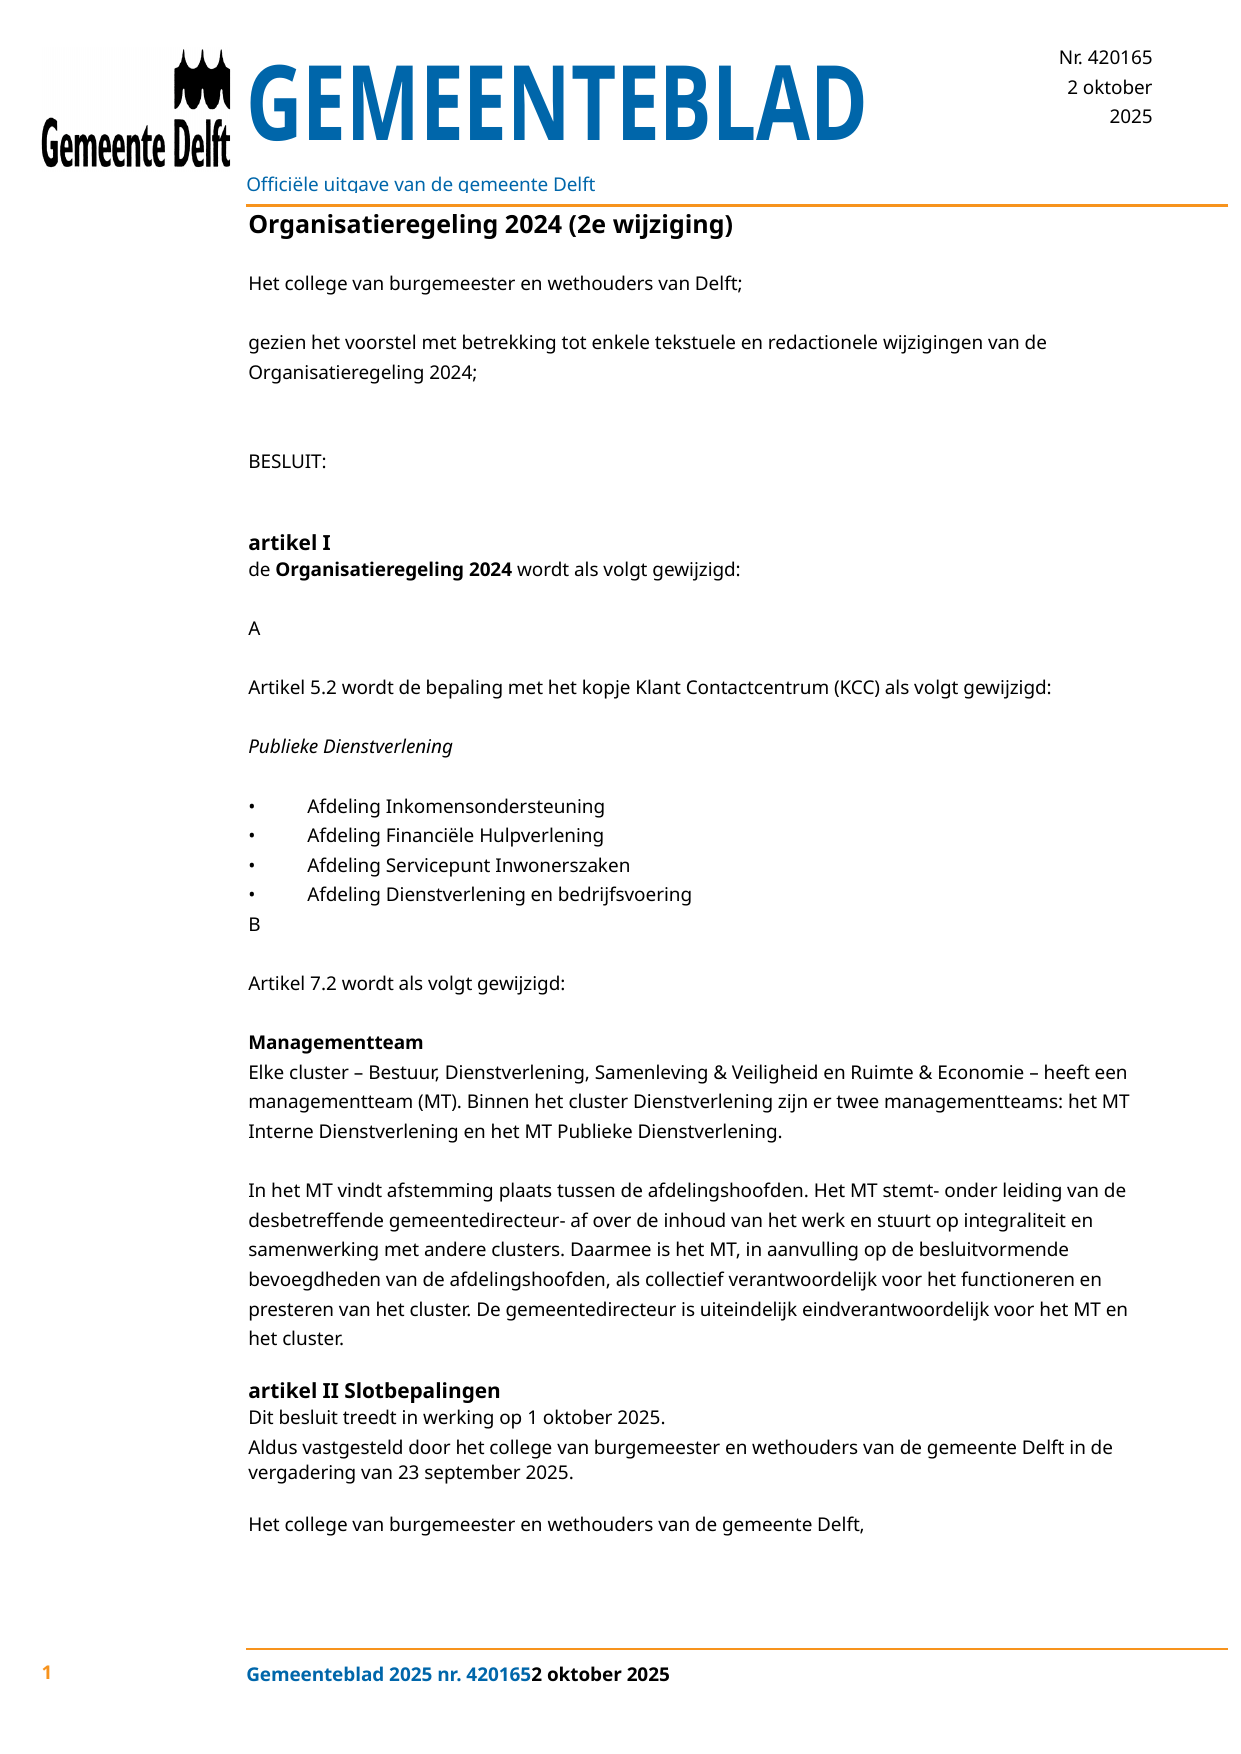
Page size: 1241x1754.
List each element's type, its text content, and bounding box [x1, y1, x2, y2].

text gezien het voorstel met betrekking tot enkele tekstuele en redactionele wijzigingen van de Organisatieregeling 2024; [248, 329, 1152, 385]
text Het college van burgemeester en wethouders van Delft; [248, 270, 1152, 296]
text A [248, 615, 1152, 641]
text Het college van burgemeester en wethouders van de gemeente Delft, [248, 1511, 1152, 1537]
text artikel I [248, 528, 1152, 556]
text In het MT vindt afstemming plaats tussen de afdelingshoofden. Het MT stemt- onder leiding van de desbetreffende gemeentedirecteur- af over de inhoud van het werk en stuurt op integraliteit en samenwerking met andere clusters. Daarmee is het MT, in aanvulling op de besluitvormende bevoegdheden van de afdelingshoofden, als collectief verantwoordelijk voor het functioneren en presteren van het cluster. De gemeentedirecteur is uiteindelijk eindverantwoordelijk voor het MT en het cluster. [248, 1177, 1152, 1351]
text BESLUIT: [248, 448, 1152, 473]
text Elke cluster – Bestuur, Dienstverlening, Samenleving & Veiligheid en Ruimte & Economie – heeft een managementteam (MT). Binnen het cluster Dienstverlening zijn er twee managementteams: het MT Interne Dienstverlening en het MT Publieke Dienstverlening. [248, 1059, 1152, 1144]
list Afdeling Inkomensondersteuning [248, 793, 1152, 819]
text B [248, 911, 1152, 937]
text Artikel 7.2 wordt als volgt gewijzigd: [248, 970, 1152, 996]
list Afdeling Dienstverlening en bedrijfsvoering [248, 882, 1152, 907]
list Afdeling Servicepunt Inwonerszaken [248, 852, 1152, 878]
text Managementteam [248, 1029, 1152, 1055]
text Aldus vastgesteld door het college van burgemeester en wethouders van de gemeente Delft in de vergadering van 23 september 2025. [248, 1434, 1152, 1485]
text Publieke Dienstverlening [248, 734, 1152, 759]
text artikel II Slotbepalingen [248, 1376, 1152, 1404]
text de Organisatieregeling 2024 wordt als volgt gewijzigd: [248, 556, 1152, 582]
text Dit besluit treedt in werking op 1 oktober 2025. [248, 1404, 1152, 1430]
text Organisatieregeling 2024 (2e wijziging) [248, 207, 1152, 241]
list Afdeling Financiële Hulpverlening [248, 822, 1152, 848]
picture [41, 47, 231, 172]
text Artikel 5.2 wordt de bepaling met het kopje Klant Contactcentrum (KCC) als volgt gewijzigd: [248, 674, 1152, 700]
